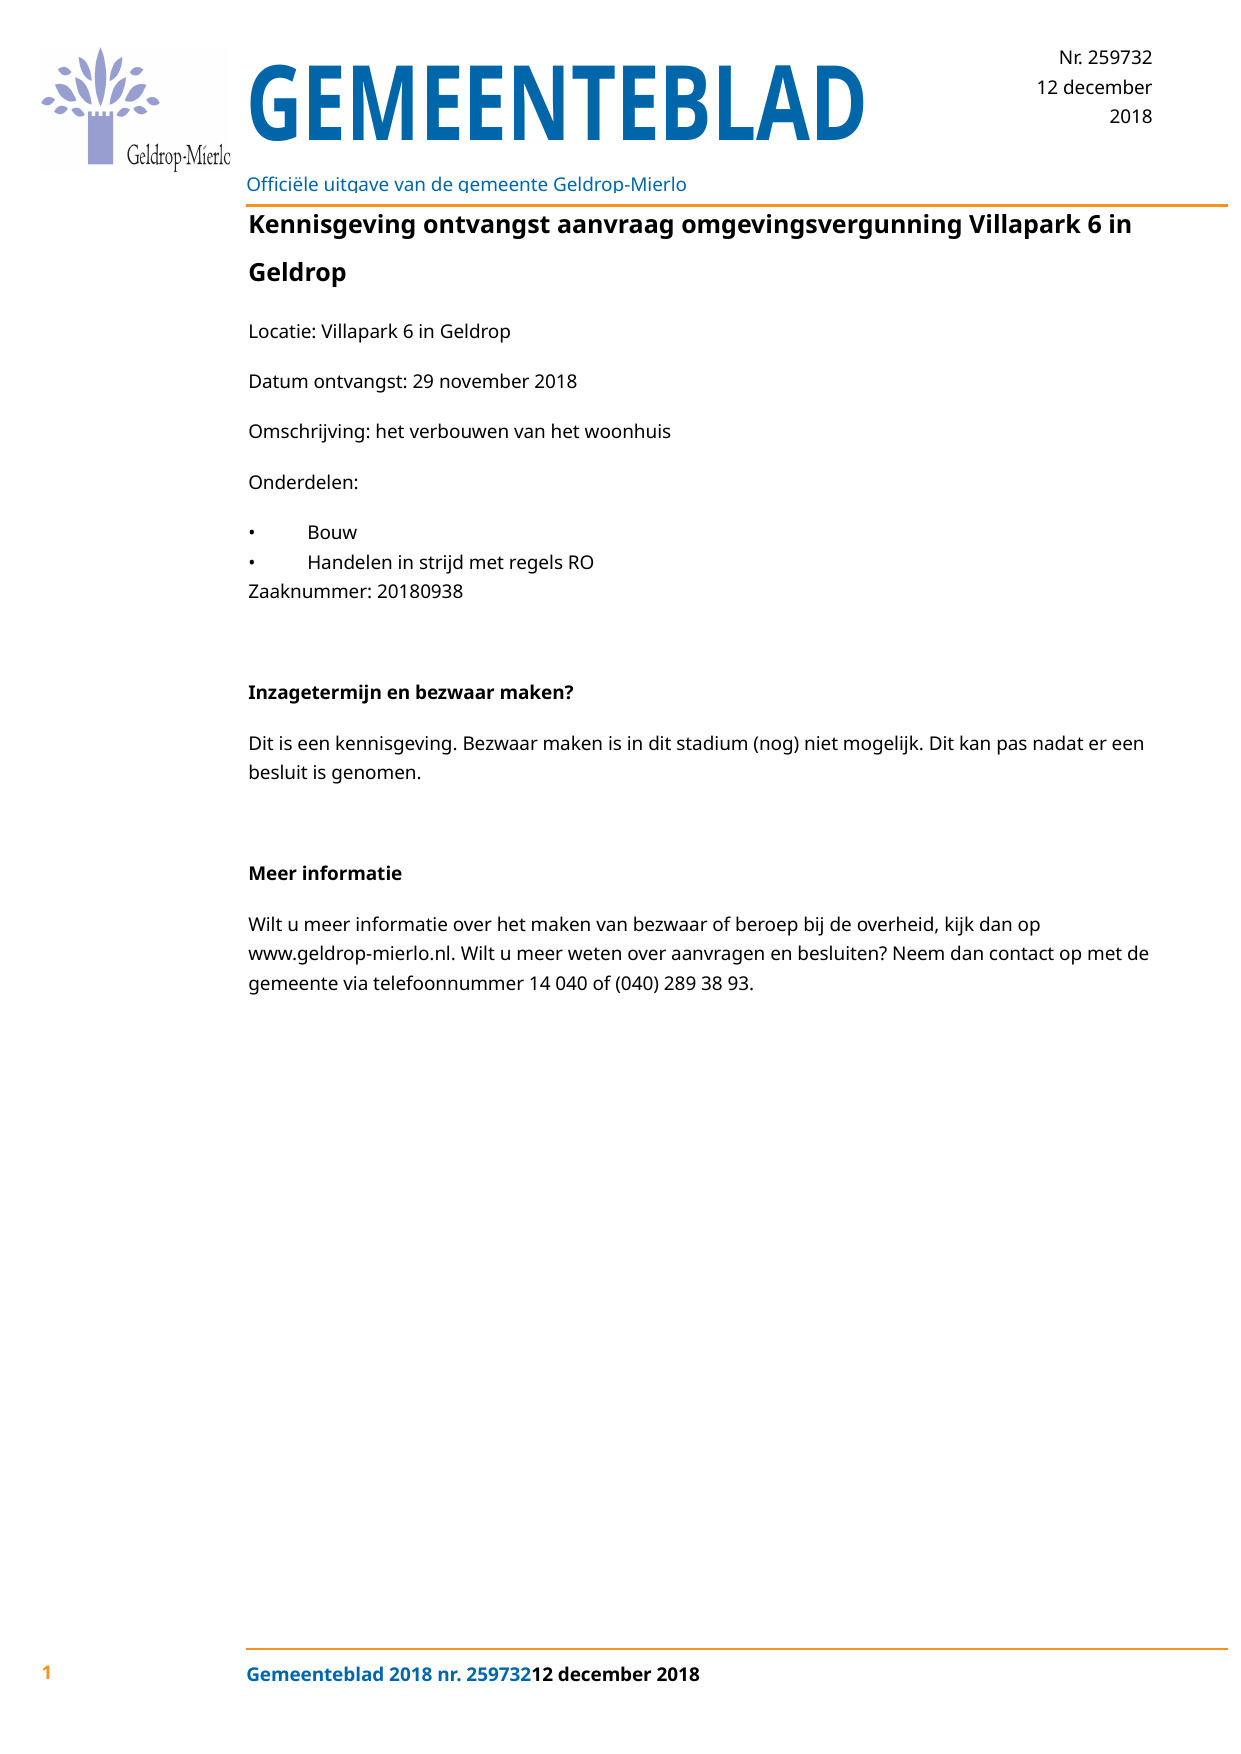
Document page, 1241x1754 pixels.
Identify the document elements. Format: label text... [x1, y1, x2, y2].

text Zaaknummer: 20180938 [248, 579, 1152, 604]
list Bouw [248, 519, 1152, 545]
list Handelen in strijd met regels RO [248, 549, 1152, 575]
text Inzagetermijn en bezwaar maken? [248, 679, 1152, 705]
text Locatie: Villapark 6 in Geldrop [248, 318, 1152, 344]
text Meer informatie [248, 860, 1152, 886]
text Wilt u meer informatie over het maken van bezwaar of beroep bij de overheid, kijk dan op www.geldrop-mierlo.nl. Wilt u meer weten over aanvragen en besluiten? Neem dan contact op met de gemeente via telefoonnummer 14 040 of (040) 289 38 93. [248, 911, 1152, 996]
text Dit is een kennisgeving. Bezwaar maken is in dit stadium (nog) niet mogelijk. Dit kan pas nadat er een besluit is genomen. [248, 730, 1152, 785]
text Onderdelen: [248, 469, 1152, 495]
text Omschrijving: het verbouwen van het woonhuis [248, 419, 1152, 444]
text Datum ontvangst: 29 november 2018 [248, 368, 1152, 394]
picture [41, 47, 231, 172]
text Kennisgeving ontvangst aanvraag omgevingsvergunning Villapark 6 in Geldrop [248, 207, 1152, 288]
